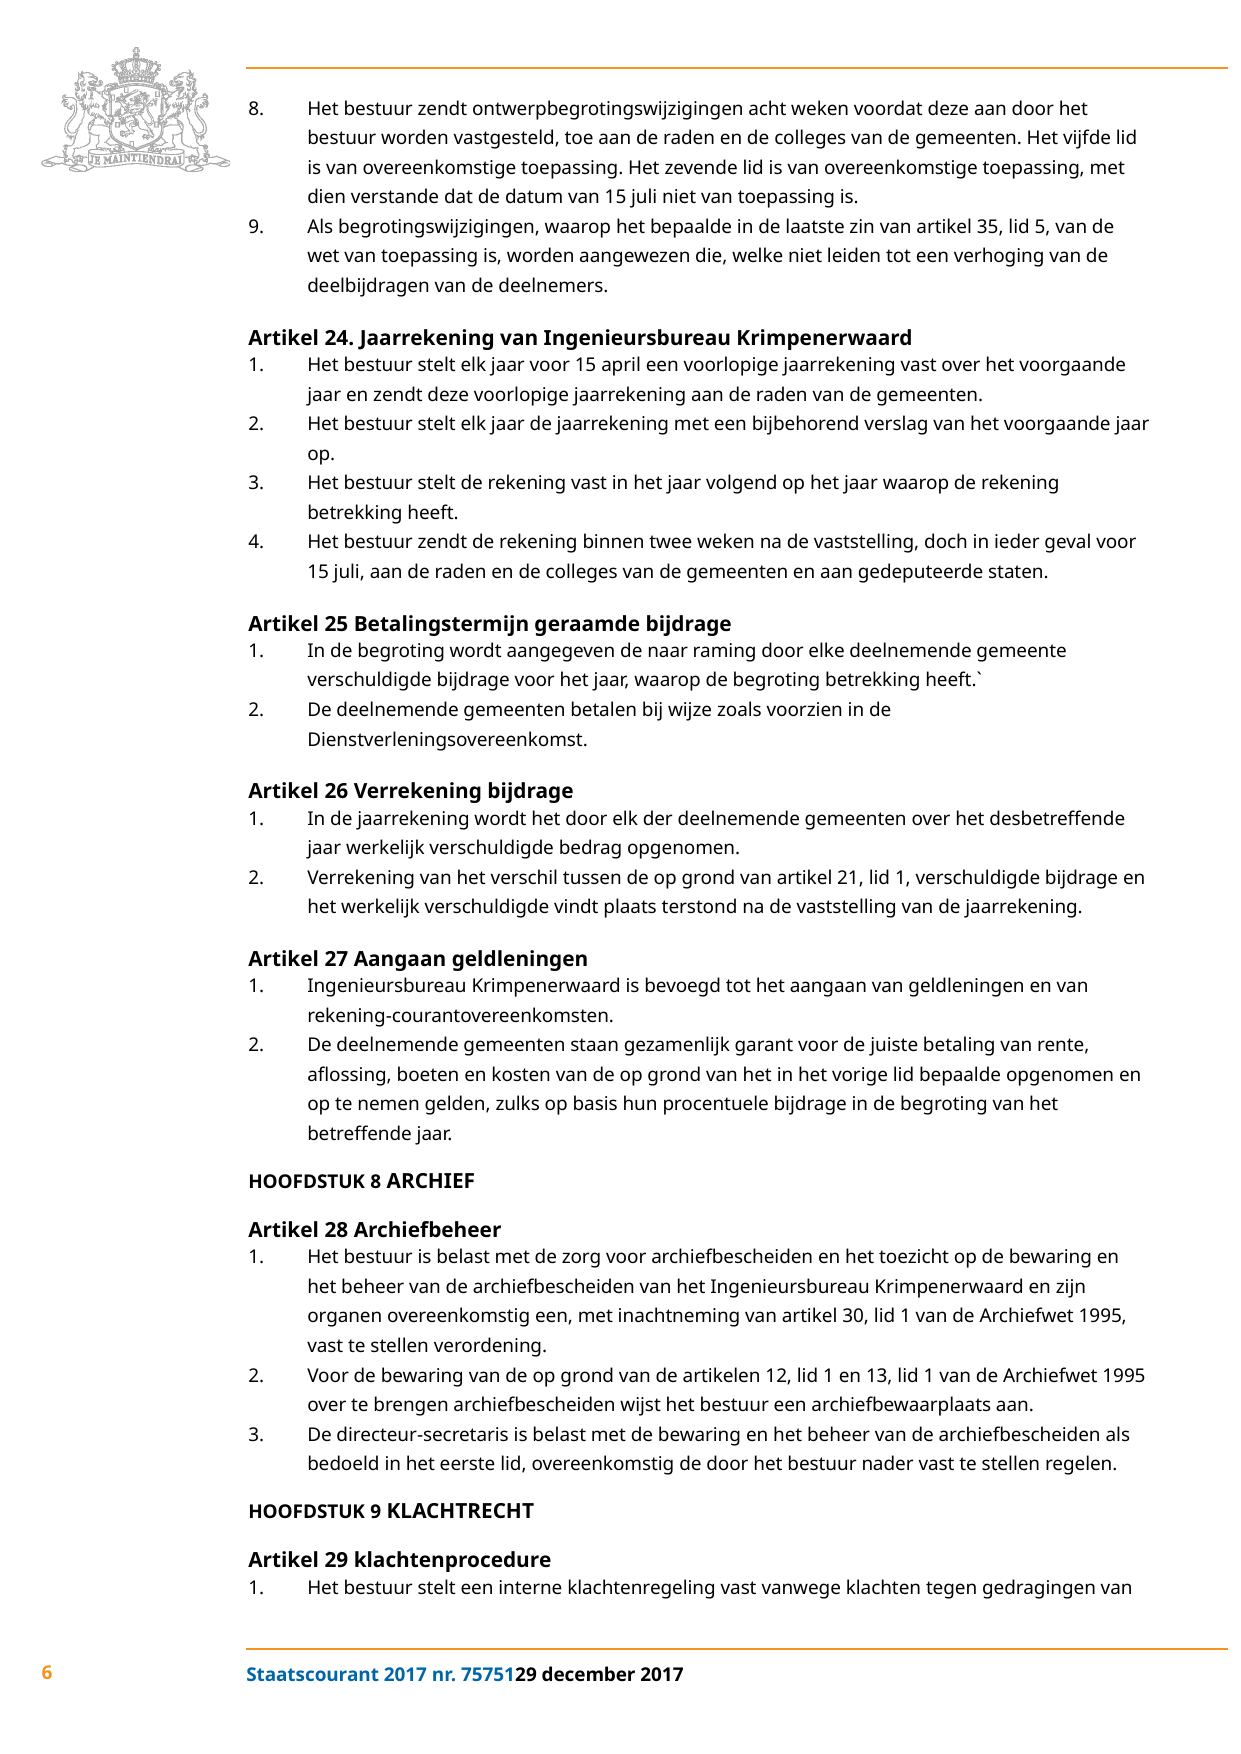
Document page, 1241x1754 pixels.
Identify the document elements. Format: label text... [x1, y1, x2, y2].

text HOOFDSTUK 9 KLACHTRECHT [248, 1496, 1152, 1525]
text Artikel 27 Aangaan geldleningen [248, 944, 1152, 972]
list Het bestuur stelt een interne klachtenregeling vast vanwege klachten tegen gedragingen van [248, 1574, 1152, 1600]
list Het bestuur stelt elk jaar voor 15 april een voorlopige jaarrekening vast over het voorgaande jaar en zendt deze voorlopige jaarrekening aan de raden van de gemeenten. [248, 351, 1152, 406]
list Het bestuur stelt elk jaar de jaarrekening met een bijbehorend verslag van het voorgaande jaar op. [248, 410, 1152, 466]
text Artikel 26 Verrekening bijdrage [248, 776, 1152, 805]
list Het bestuur zendt ontwerpbegrotingswijzigingen acht weken voordat deze aan door het bestuur worden vastgesteld, toe aan de raden en de colleges van de gemeenten. Het vijfde lid is van overeenkomstige toepassing. Het zevende lid is van overeenkomstige toepassing, met dien verstande dat de datum van 15 juli niet van toepassing is. [248, 95, 1152, 209]
list Het bestuur zendt de rekening binnen twee weken na de vaststelling, doch in ieder geval voor 15 juli, aan de raden en de colleges van de gemeenten en aan gedeputeerde staten. [248, 529, 1152, 584]
list De deelnemende gemeenten staan gezamenlijk garant voor de juiste betaling van rente, aflossing, boeten en kosten van de op grond van het in het vorige lid bepaalde opgenomen en op te nemen gelden, zulks op basis hun procentuele bijdrage in de begroting van het betreffende jaar. [248, 1031, 1152, 1146]
list Het bestuur is belast met de zorg voor archiefbescheiden en het toezicht op de bewaring en het beheer van de archiefbescheiden van het Ingenieursbureau Krimpenerwaard en zijn organen overeenkomstig een, met inachtneming van artikel 30, lid 1 van de Archiefwet 1995, vast te stellen verordening. [248, 1243, 1152, 1358]
list Ingenieursbureau Krimpenerwaard is bevoegd tot het aangaan van geldleningen en van rekening-courantovereenkomsten. [248, 972, 1152, 1028]
text HOOFDSTUK 8 ARCHIEF [248, 1166, 1152, 1194]
list In de begroting wordt aangegeven de naar raming door elke deelnemende gemeente verschuldigde bijdrage voor het jaar, waarop de begroting betrekking heeft.` [248, 637, 1152, 692]
list Het bestuur stelt de rekening vast in het jaar volgend op het jaar waarop de rekening betrekking heeft. [248, 469, 1152, 525]
text Artikel 28 Archiefbeheer [248, 1215, 1152, 1243]
text Artikel 25 Betalingstermijn geraamde bijdrage [248, 609, 1152, 637]
text Artikel 29 klachtenprocedure [248, 1546, 1152, 1574]
list Als begrotingswijzigingen, waarop het bepaalde in de laatste zin van artikel 35, lid 5, van de wet van toepassing is, worden aangewezen die, welke niet leiden tot een verhoging van de deelbijdragen van de deelnemers. [248, 213, 1152, 298]
list Verrekening van het verschil tussen de op grond van artikel 21, lid 1, verschuldigde bijdrage en het werkelijk verschuldigde vindt plaats terstond na de vaststelling van de jaarrekening. [248, 864, 1152, 919]
list De directeur-secretaris is belast met de bewaring en het beheer van de archiefbescheiden als bedoeld in het eerste lid, overeenkomstig de door het bestuur nader vast te stellen regelen. [248, 1421, 1152, 1476]
list De deelnemende gemeenten betalen bij wijze zoals voorzien in de Dienstverleningsovereenkomst. [248, 696, 1152, 752]
list Voor de bewaring van de op grond van de artikelen 12, lid 1 en 13, lid 1 van de Archiefwet 1995 over te brengen archiefbescheiden wijst het bestuur een archiefbewaarplaats aan. [248, 1362, 1152, 1417]
text Artikel 24. Jaarrekening van Ingenieursbureau Krimpenerwaard [248, 323, 1152, 351]
list In de jaarrekening wordt het door elk der deelnemende gemeenten over het desbetreffende jaar werkelijk verschuldigde bedrag opgenomen. [248, 805, 1152, 860]
picture [41, 47, 231, 172]
